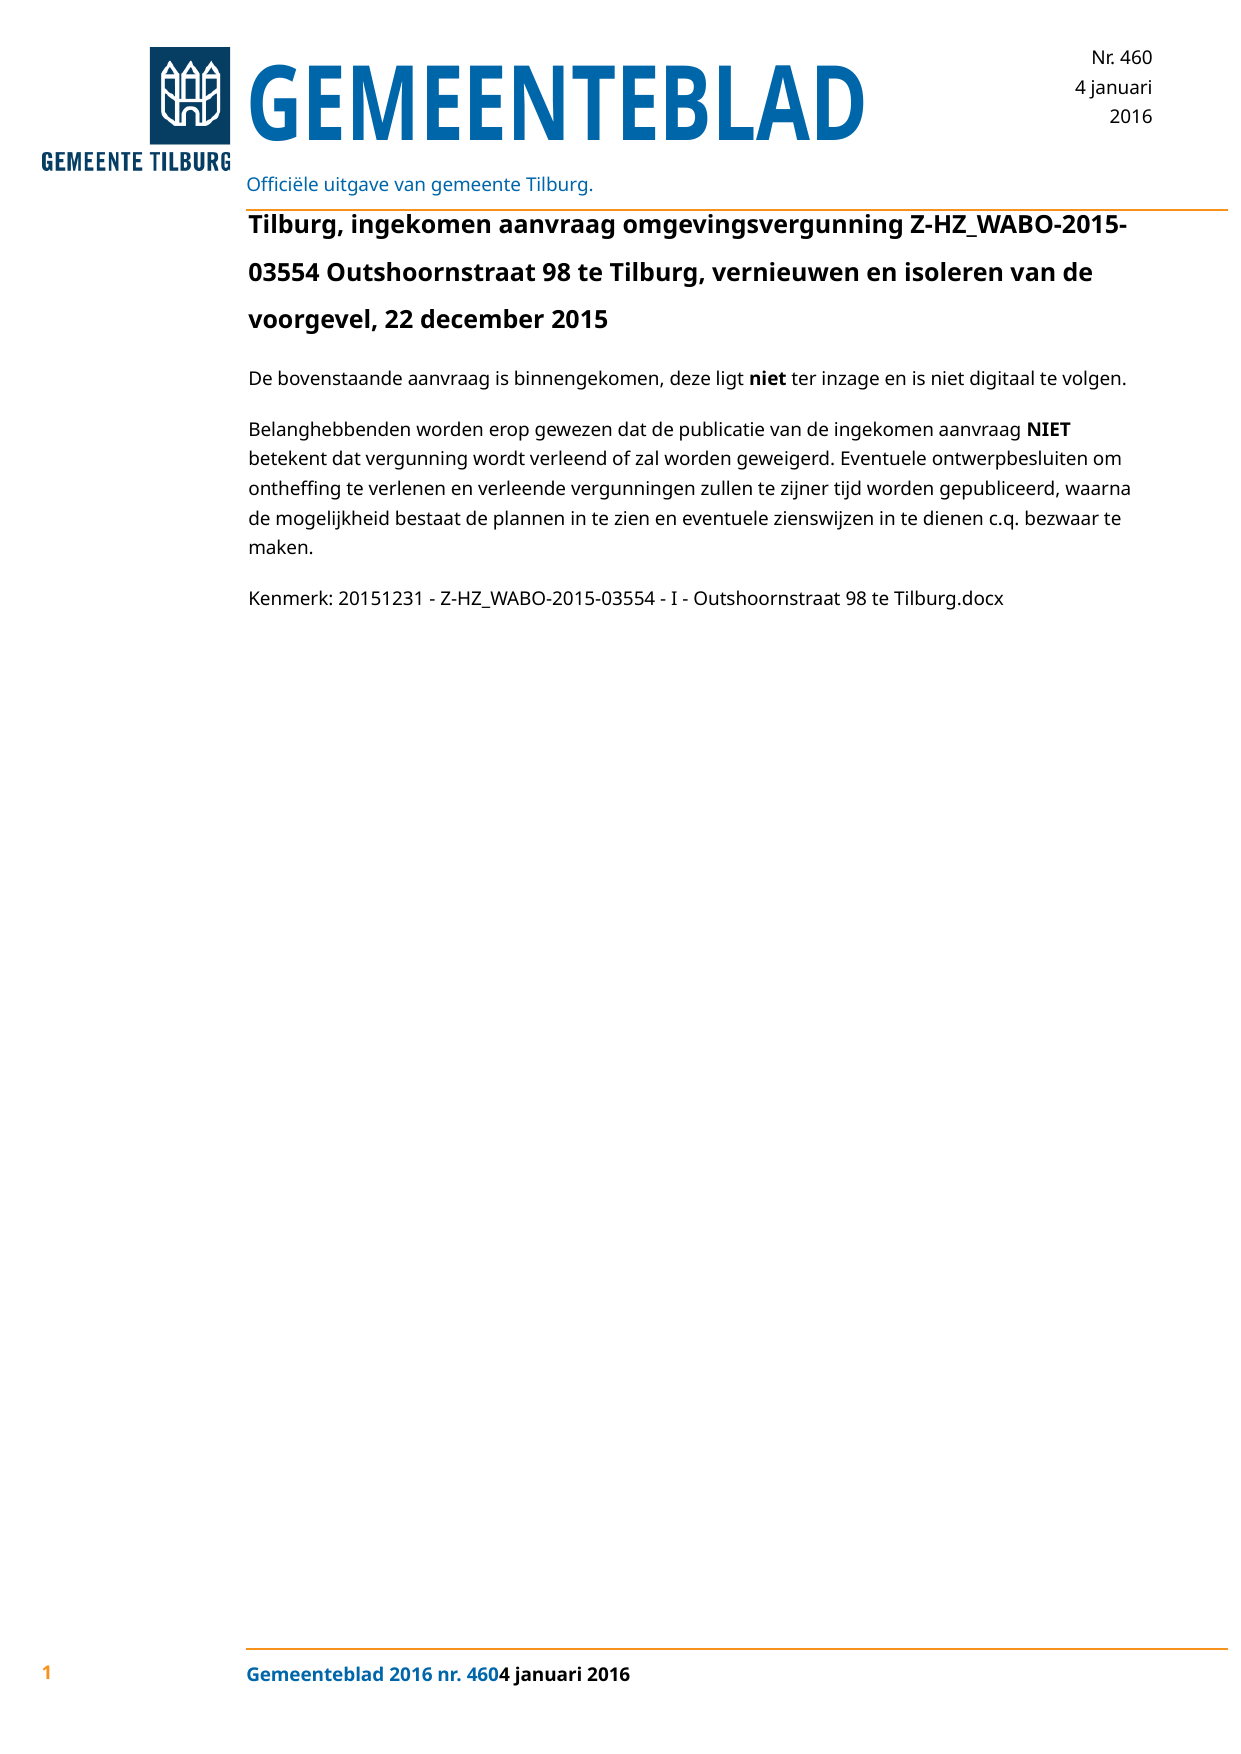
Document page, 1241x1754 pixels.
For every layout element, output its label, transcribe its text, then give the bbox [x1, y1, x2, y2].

text De bovenstaande aanvraag is binnengekomen, deze ligt niet ter inzage en is niet digitaal te volgen. [248, 366, 1152, 391]
text Tilburg, ingekomen aanvraag omgevingsvergunning Z-HZ_WABO-2015-03554 Outshoornstraat 98 te Tilburg, vernieuwen en isoleren van de voorgevel, 22 december 2015 [248, 211, 1152, 336]
picture [41, 47, 231, 172]
text Kenmerk: 20151231 - Z-HZ_WABO-2015-03554 - I - Outshoornstraat 98 te Tilburg.docx [248, 585, 1152, 610]
text Belanghebbenden worden erop gewezen dat de publicatie van de ingekomen aanvraag NIET betekent dat vergunning wordt verleend of zal worden geweigerd. Eventuele ontwerpbesluiten om ontheffing te verlenen en verleende vergunningen zullen te zijner tijd worden gepubliceerd, waarna de mogelijkheid bestaat de plannen in te zien en eventuele zienswijzen in te dienen c.q. bezwaar te maken. [248, 416, 1152, 560]
